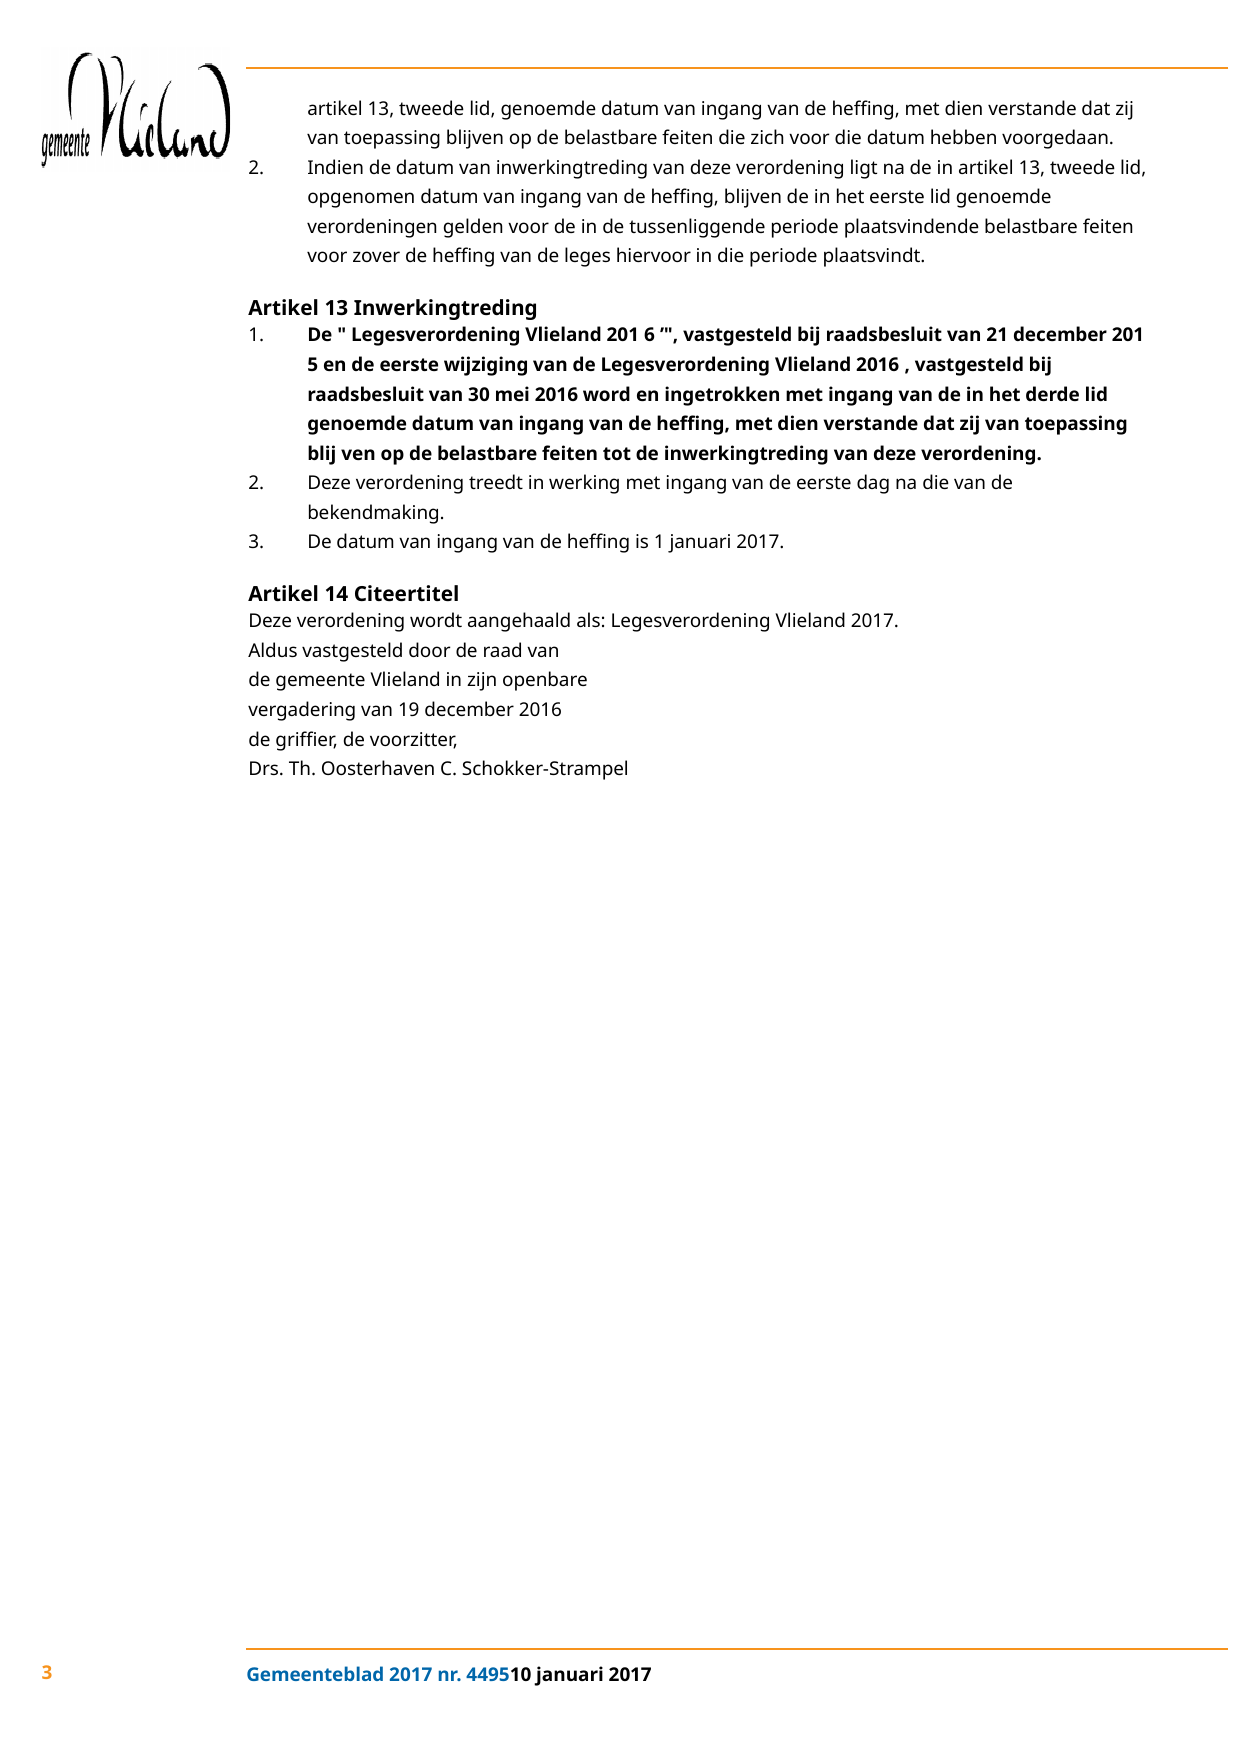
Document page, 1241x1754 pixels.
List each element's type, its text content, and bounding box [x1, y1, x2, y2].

text Drs. Th. Oosterhaven C. Schokker-Strampel [248, 755, 1152, 781]
text Artikel 13 Inwerkingtreding [248, 293, 1152, 322]
list De " Legesverordening Vlieland 201 6 ’", vastgesteld bij raadsbesluit van 21 december 201 5 en de eerste wijziging van de Legesverordening Vlieland 2016 , vastgesteld bij raadsbesluit van 30 mei 2016 word en ingetrokken met ingang van de in het derde lid genoemde datum van ingang van de heffing, met dien verstande dat zij van toepassing blij ven op de belastbare feiten tot de inwerkingtreding van deze verordening. [248, 322, 1152, 466]
text de griffier, de voorzitter, [248, 726, 1152, 752]
list artikel 13, tweede lid, genoemde datum van ingang van de heffing, met dien verstande dat zij van toepassing blijven op de belastbare feiten die zich voor die datum hebben voorgedaan. [248, 95, 1152, 150]
text Artikel 14 Citeertitel [248, 579, 1152, 607]
text de gemeente Vlieland in zijn openbare [248, 667, 1152, 692]
text vergadering van 19 december 2016 [248, 696, 1152, 722]
picture [41, 47, 231, 172]
list Indien de datum van inwerkingtreding van deze verordening ligt na de in artikel 13, tweede lid, opgenomen datum van ingang van de heffing, blijven de in het eerste lid genoemde verordeningen gelden voor de in de tussenliggende periode plaatsvindende belastbare feiten voor zover de heffing van de leges hiervoor in die periode plaatsvindt. [248, 154, 1152, 268]
text Aldus vastgesteld door de raad van [248, 637, 1152, 663]
text Deze verordening wordt aangehaald als: Legesverordening Vlieland 2017. [248, 607, 1152, 633]
list Deze verordening treedt in werking met ingang van de eerste dag na die van de bekendmaking. [248, 469, 1152, 525]
list De datum van ingang van de heffing is 1 januari 2017. [248, 529, 1152, 554]
